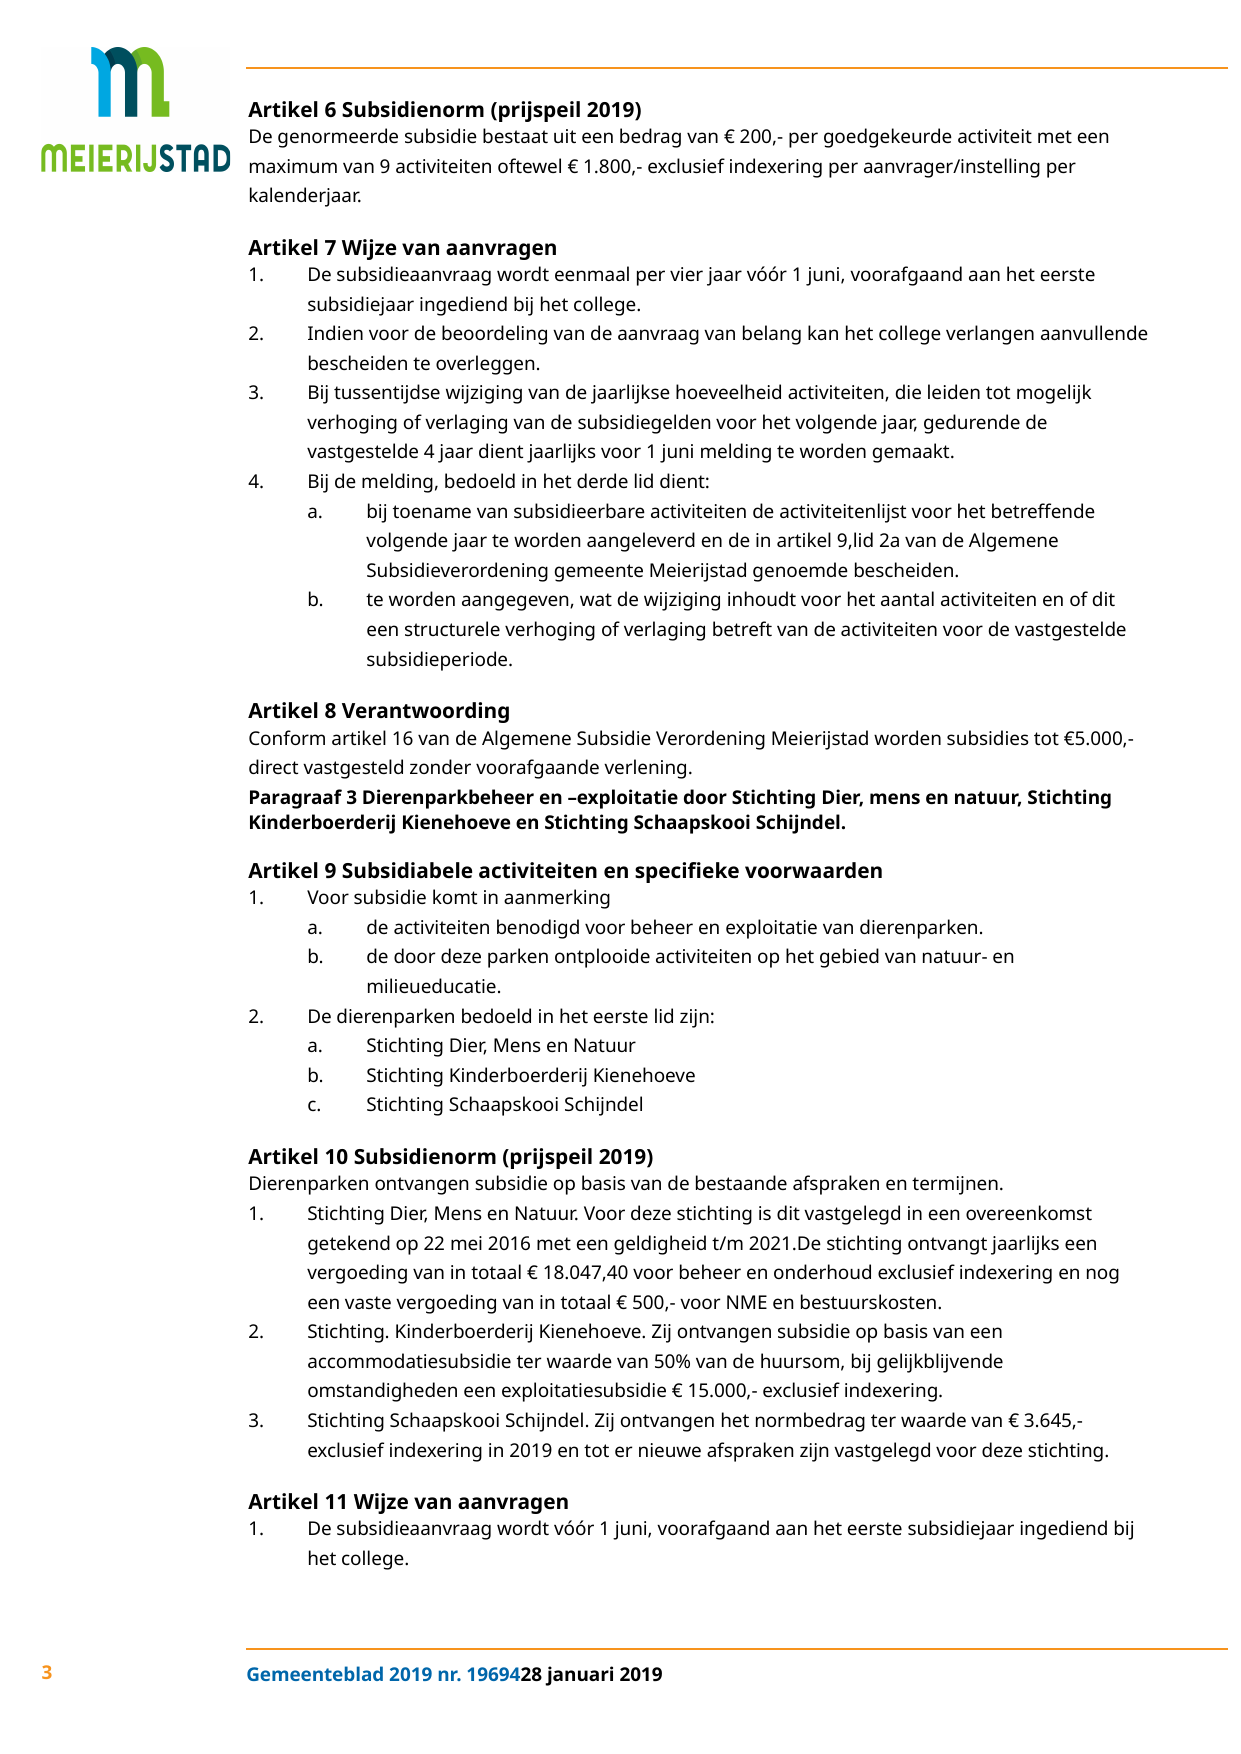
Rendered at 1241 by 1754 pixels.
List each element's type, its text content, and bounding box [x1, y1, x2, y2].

list te worden aangegeven, wat de wijziging inhoudt voor het aantal activiteiten en of dit een structurele verhoging of verlaging betreft van de activiteiten voor de vastgestelde subsidieperiode. [307, 587, 1152, 672]
list De subsidieaanvraag wordt vóór 1 juni, voorafgaand aan het eerste subsidiejaar ingediend bij het college. [248, 1516, 1152, 1571]
list Stichting Dier, Mens en Natuur [307, 1032, 1152, 1058]
list De dierenparken bedoeld in het eerste lid zijn: [248, 1003, 1152, 1029]
text Artikel 10 Subsidienorm (prijspeil 2019) [248, 1142, 1152, 1171]
list Stichting Schaapskooi Schijndel [307, 1092, 1152, 1117]
text Artikel 7 Wijze van aanvragen [248, 233, 1152, 261]
list Stichting. Kinderboerderij Kienehoeve. Zij ontvangen subsidie op basis van een accommodatiesubsidie ter waarde van 50% van de huursom, bij gelijkblijvende omstandigheden een exploitatiesubsidie € 15.000,- exclusief indexering. [248, 1318, 1152, 1403]
text Dierenparken ontvangen subsidie op basis van de bestaande afspraken en termijnen. [248, 1171, 1152, 1196]
list De subsidieaanvraag wordt eenmaal per vier jaar vóór 1 juni, voorafgaand aan het eerste subsidiejaar ingediend bij het college. [248, 261, 1152, 317]
text Artikel 9 Subsidiabele activiteiten en specifieke voorwaarden [248, 856, 1152, 884]
list Indien voor de beoordeling van de aanvraag van belang kan het college verlangen aanvullende bescheiden te overleggen. [248, 320, 1152, 376]
picture [41, 47, 231, 172]
text Conform artikel 16 van de Algemene Subsidie Verordening Meierijstad worden subsidies tot €5.000,- direct vastgesteld zonder voorafgaande verlening. [248, 725, 1152, 780]
text Artikel 11 Wijze van aanvragen [248, 1487, 1152, 1516]
text De genormeerde subsidie bestaat uit een bedrag van € 200,- per goedgekeurde activiteit met een maximum van 9 activiteiten oftewel € 1.800,- exclusief indexering per aanvrager/instelling per kalenderjaar. [248, 123, 1152, 208]
list de activiteiten benodigd voor beheer en exploitatie van dierenparken. [307, 914, 1152, 940]
list Stichting Dier, Mens en Natuur. Voor deze stichting is dit vastgelegd in een overeenkomst getekend op 22 mei 2016 met een geldigheid t/m 2021.De stichting ontvangt jaarlijks een vergoeding van in totaal € 18.047,40 voor beheer en onderhoud exclusief indexering en nog een vaste vergoeding van in totaal € 500,- voor NME en bestuurskosten. [248, 1200, 1152, 1314]
text Artikel 8 Verantwoording [248, 696, 1152, 725]
list Voor subsidie komt in aanmerking [248, 884, 1152, 910]
list bij toename van subsidieerbare activiteiten de activiteitenlijst voor het betreffende volgende jaar te worden aangeleverd en de in artikel 9,lid 2a van de Algemene Subsidieverordening gemeente Meierijstad genoemde bescheiden. [307, 498, 1152, 583]
list Stichting Kinderboerderij Kienehoeve [307, 1062, 1152, 1088]
list Bij de melding, bedoeld in het derde lid dient: [248, 468, 1152, 494]
list Bij tussentijdse wijziging van de jaarlijkse hoeveelheid activiteiten, die leiden tot mogelijk verhoging of verlaging van de subsidiegelden voor het volgende jaar, gedurende de vastgestelde 4 jaar dient jaarlijks voor 1 juni melding te worden gemaakt. [248, 379, 1152, 464]
list Stichting Schaapskooi Schijndel. Zij ontvangen het normbedrag ter waarde van € 3.645,- exclusief indexering in 2019 en tot er nieuwe afspraken zijn vastgelegd voor deze stichting. [248, 1407, 1152, 1462]
text Paragraaf 3 Dierenparkbeheer en –exploitatie door Stichting Dier, mens en natuur, Stichting Kinderboerderij Kienehoeve en Stichting Schaapskooi Schijndel. [248, 784, 1152, 835]
text Artikel 6 Subsidienorm (prijspeil 2019) [248, 95, 1152, 123]
list de door deze parken ontplooide activiteiten op het gebied van natuur- en milieueducatie. [307, 944, 1152, 999]
